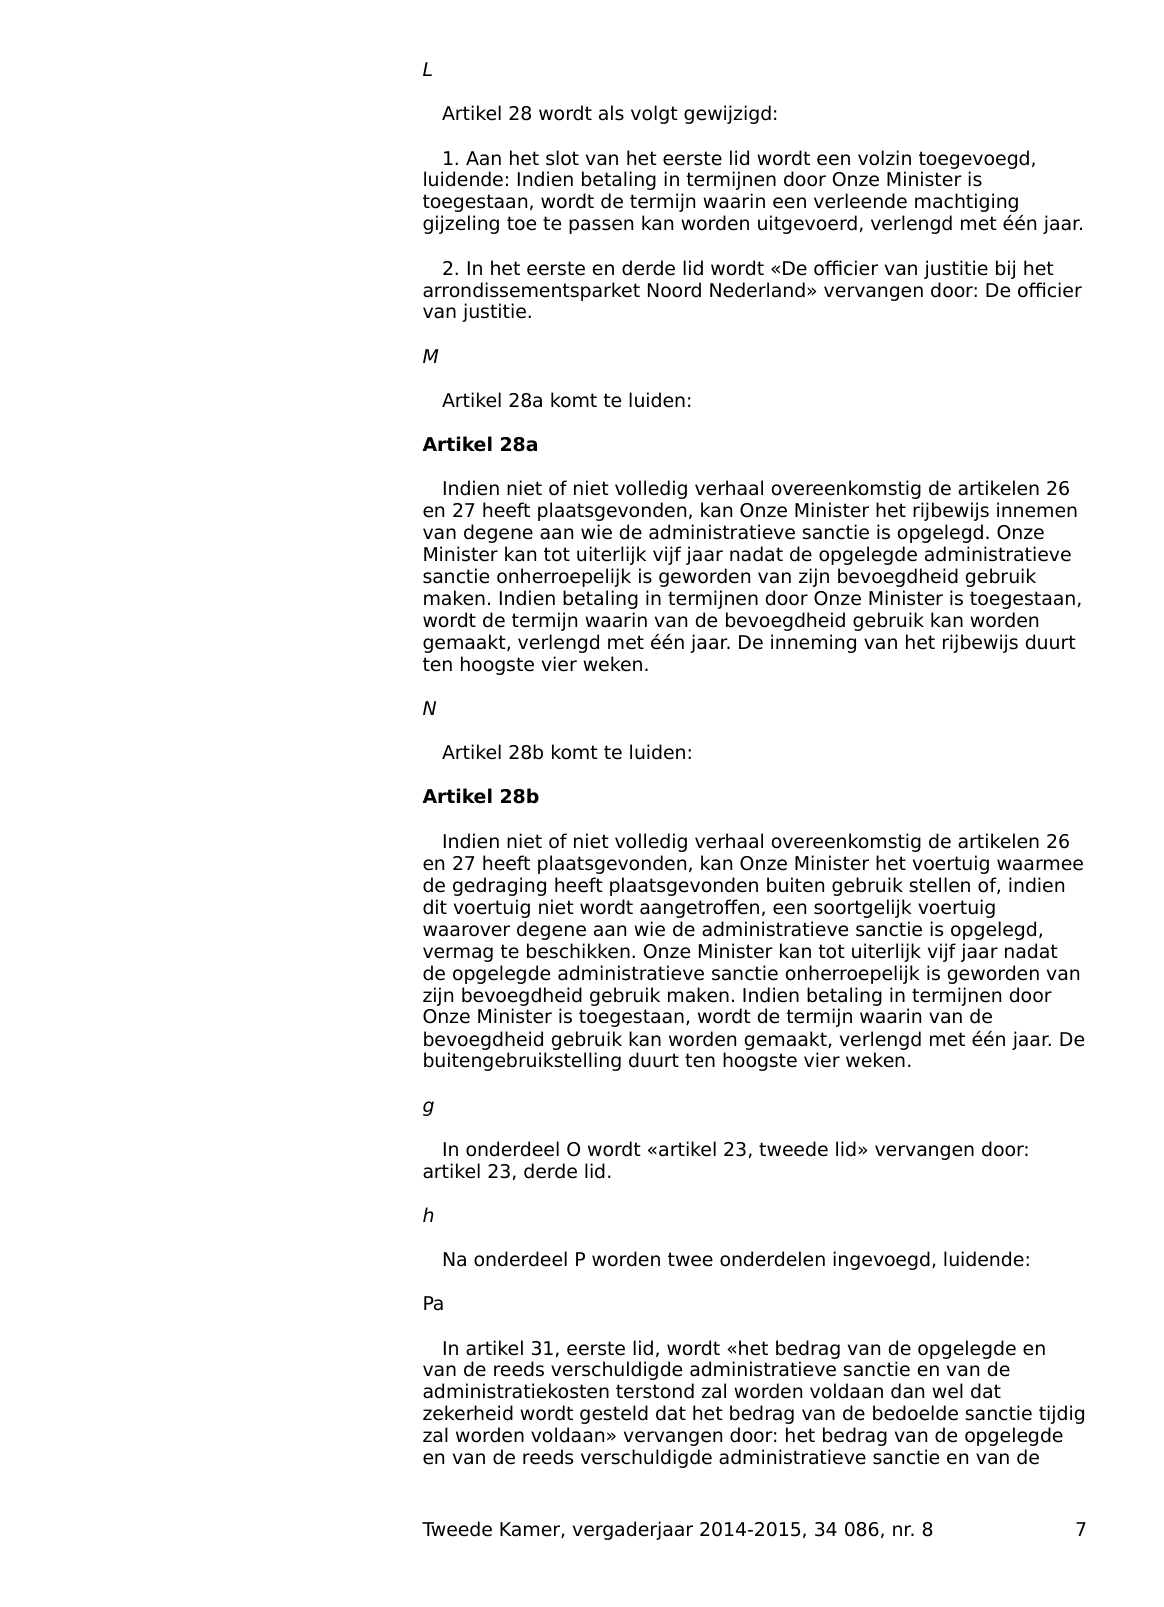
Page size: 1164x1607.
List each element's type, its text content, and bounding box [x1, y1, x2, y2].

text Artikel 28 wordt als volgt gewijzigd: [422, 103, 1087, 125]
subtitle M [422, 346, 1087, 368]
text Artikel 28a komt te luiden: [422, 390, 1087, 412]
text 1. Aan het slot van het eerste lid wordt een volzin toegevoegd, luidende: Indien betaling in termijnen door Onze Minister is toegestaan, wordt de termijn waarin een verleende machtiging gijzeling toe te passen kan worden uitgevoerd, verlengd met één jaar. [422, 147, 1087, 235]
subtitle Artikel 28a [422, 434, 1087, 456]
text Na onderdeel P worden twee onderdelen ingevoegd, luidende: [422, 1249, 1087, 1271]
text In artikel 31, eerste lid, wordt «het bedrag van de opgelegde en van de reeds verschuldigde administratieve sanctie en van de administratiekosten terstond zal worden voldaan dan wel dat zekerheid wordt gesteld dat het bedrag van de bedoelde sanctie tijdig zal worden voldaan» vervangen door: het bedrag van de opgelegde en van de reeds verschuldigde administratieve sanctie en van de [422, 1337, 1087, 1469]
subtitle g [422, 1094, 1087, 1117]
subtitle h [422, 1205, 1087, 1227]
text Artikel 28b komt te luiden: [422, 742, 1087, 764]
text In onderdeel O wordt «artikel 23, tweede lid» vervangen door: artikel 23, derde lid. [422, 1139, 1087, 1183]
subtitle L [422, 59, 1087, 81]
subtitle Artikel 28b [422, 786, 1087, 808]
text 2. In het eerste en derde lid wordt «De officier van justitie bij het arrondissementsparket Noord Nederland» vervangen door: De officier van justitie. [422, 257, 1087, 323]
text Indien niet of niet volledig verhaal overeenkomstig de artikelen 26 en 27 heeft plaatsgevonden, kan Onze Minister het rijbewijs innemen van degene aan wie de administratieve sanctie is opgelegd. Onze Minister kan tot uiterlijk vijf jaar nadat de opgelegde administratieve sanctie onherroepelijk is geworden van zijn bevoegdheid gebruik maken. Indien betaling in termijnen door Onze Minister is toegestaan, wordt de termijn waarin van de bevoegdheid gebruik kan worden gemaakt, verlengd met één jaar. De inneming van het rijbewijs duurt ten hoogste vier weken. [422, 478, 1087, 676]
subtitle Pa [422, 1293, 1087, 1315]
subtitle N [422, 698, 1087, 720]
text Indien niet of niet volledig verhaal overeenkomstig de artikelen 26 en 27 heeft plaatsgevonden, kan Onze Minister het voertuig waarmee de gedraging heeft plaatsgevonden buiten gebruik stellen of, indien dit voertuig niet wordt aangetroffen, een soortgelijk voertuig waarover degene aan wie de administratieve sanctie is opgelegd, vermag te beschikken. Onze Minister kan tot uiterlijk vijf jaar nadat de opgelegde administratieve sanctie onherroepelijk is geworden van zijn bevoegdheid gebruik maken. Indien betaling in termijnen door Onze Minister is toegestaan, wordt de termijn waarin van de bevoegdheid gebruik kan worden gemaakt, verlengd met één jaar. De buitengebruikstelling duurt ten hoogste vier weken. [422, 831, 1087, 1072]
